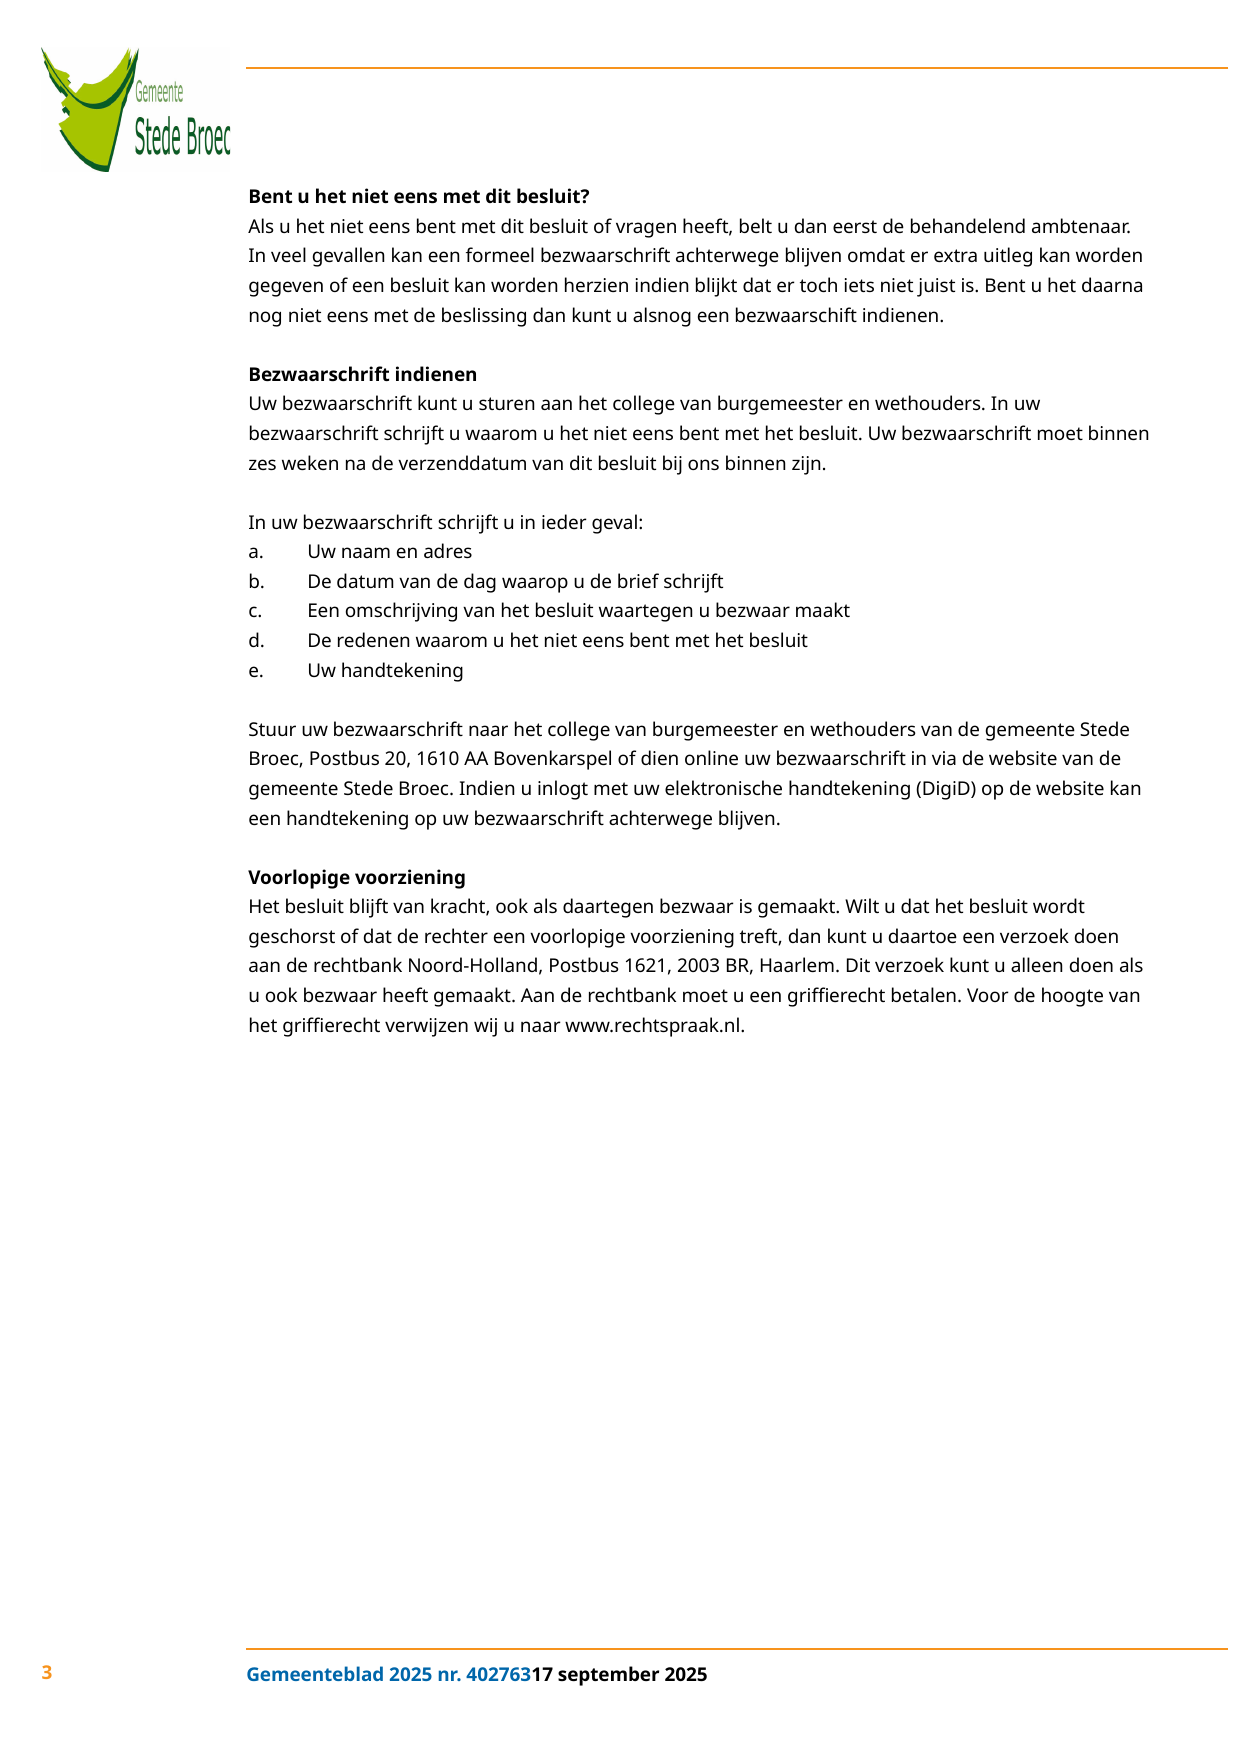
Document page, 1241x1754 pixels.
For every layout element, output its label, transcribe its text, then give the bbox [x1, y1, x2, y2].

picture [41, 47, 231, 172]
list Een omschrijving van het besluit waartegen u bezwaar maakt [248, 598, 1152, 623]
text Stuur uw bezwaarschrift naar het college van burgemeester en wethouders van de gemeente Stede Broec, Postbus 20, 1610 AA Bovenkarspel of dien online uw bezwaarschrift in via de website van de gemeente Stede Broec. Indien u inlogt met uw elektronische handtekening (DigiD) op de website kan een handtekening op uw bezwaarschrift achterwege blijven. [248, 716, 1152, 831]
list Uw handtekening [248, 657, 1152, 683]
list De datum van de dag waarop u de brief schrijft [248, 568, 1152, 594]
list Uw naam en adres [248, 538, 1152, 564]
text Het besluit blijft van kracht, ook als daartegen bezwaar is gemaakt. Wilt u dat het besluit wordt geschorst of dat de rechter een voorlopige voorziening treft, dan kunt u daartoe een verzoek doen aan de rechtbank Noord-Holland, Postbus 1621, 2003 BR, Haarlem. Dit verzoek kunt u alleen doen als u ook bezwaar heeft gemaakt. Aan de rechtbank moet u een griffierecht betalen. Voor de hoogte van het griffierecht verwijzen wij u naar www.rechtspraak.nl. [248, 893, 1152, 1038]
text Bent u het niet eens met dit besluit? [248, 183, 1152, 209]
text Als u het niet eens bent met dit besluit of vragen heeft, belt u dan eerst de behandelend ambtenaar. In veel gevallen kan een formeel bezwaarschrift achterwege blijven omdat er extra uitleg kan worden gegeven of een besluit kan worden herzien indien blijkt dat er toch iets niet juist is. Bent u het daarna nog niet eens met de beslissing dan kunt u alsnog een bezwaarschift indienen. [248, 213, 1152, 328]
list De redenen waarom u het niet eens bent met het besluit [248, 627, 1152, 653]
text Bezwaarschrift indienen [248, 361, 1152, 387]
text Uw bezwaarschrift kunt u sturen aan het college van burgemeester en wethouders. In uw bezwaarschrift schrijft u waarom u het niet eens bent met het besluit. Uw bezwaarschrift moet binnen zes weken na de verzenddatum van dit besluit bij ons binnen zijn. [248, 391, 1152, 476]
text Voorlopige voorziening [248, 864, 1152, 890]
text In uw bezwaarschrift schrijft u in ieder geval: [248, 509, 1152, 535]
